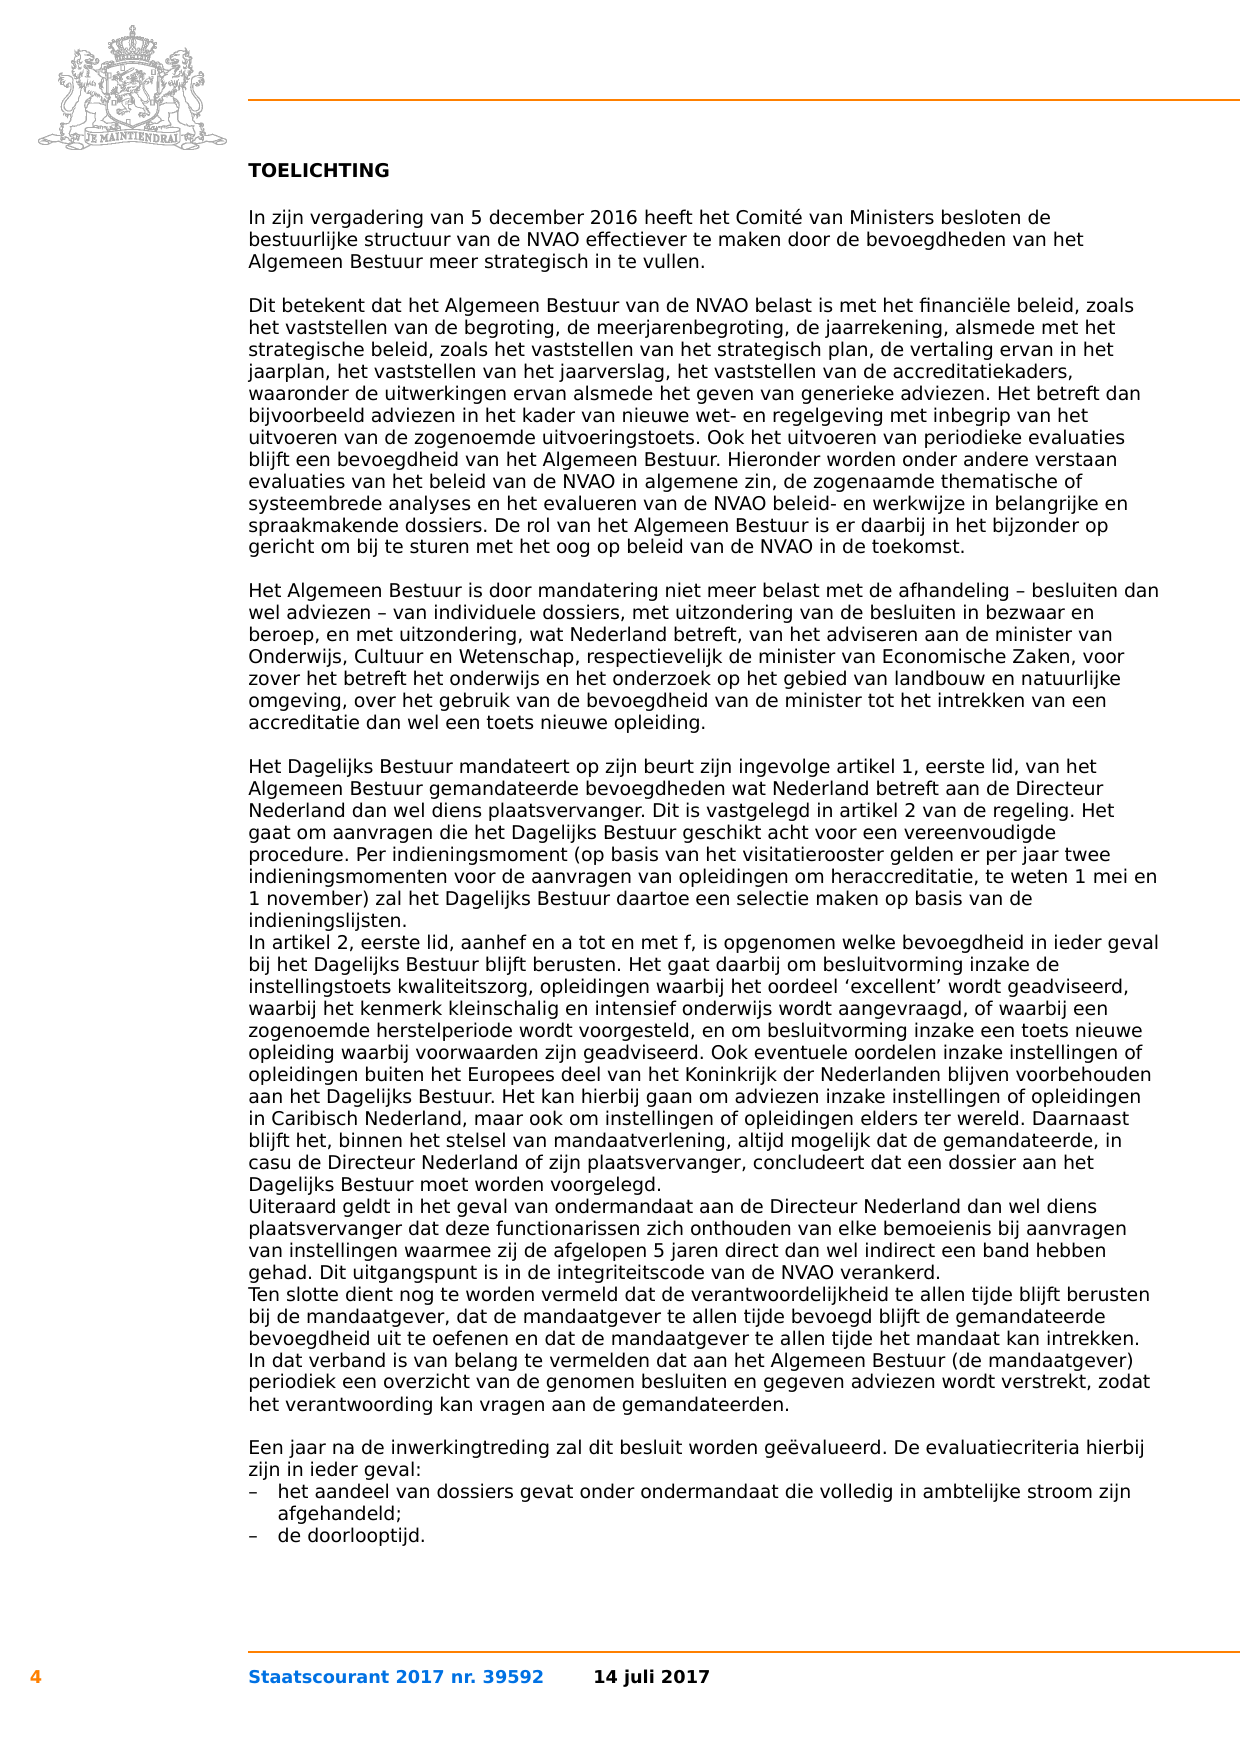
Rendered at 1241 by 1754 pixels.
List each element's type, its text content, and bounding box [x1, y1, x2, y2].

text In artikel 2, eerste lid, aanhef en a tot en met f, is opgenomen welke bevoegdheid in ieder geval bij het Dagelijks Bestuur blijft berusten. Het gaat daarbij om besluitvorming inzake de instellingstoets kwaliteitszorg, opleidingen waarbij het oordeel ‘excellent’ wordt geadviseerd, waarbij het kenmerk kleinschalig en intensief onderwijs wordt aangevraagd, of waarbij een zogenoemde herstelperiode wordt voorgesteld, en om besluitvorming inzake een toets nieuwe opleiding waarbij voorwaarden zijn geadviseerd. Ook eventuele oordelen inzake instellingen of opleidingen buiten het Europees deel van het Koninkrijk der Nederlanden blijven voorbehouden aan het Dagelijks Bestuur. Het kan hierbij gaan om adviezen inzake instellingen of opleidingen in Caribisch Nederland, maar ook om instellingen of opleidingen elders ter wereld. Daarnaast blijft het, binnen het stelsel van mandaatverlening, altijd mogelijk dat de gemandateerde, in casu de Directeur Nederland of zijn plaatsvervanger, concludeert dat een dossier aan het Dagelijks Bestuur moet worden voorgelegd. [248, 932, 1163, 1196]
text Het Dagelijks Bestuur mandateert op zijn beurt zijn ingevolge artikel 1, eerste lid, van het Algemeen Bestuur gemandateerde bevoegdheden wat Nederland betreft aan de Directeur Nederland dan wel diens plaatsvervanger. Dit is vastgelegd in artikel 2 van de regeling. Het gaat om aanvragen die het Dagelijks Bestuur geschikt acht voor een vereenvoudigde procedure. Per indieningsmoment (op basis van het visitatierooster gelden er per jaar twee indieningsmomenten voor de aanvragen van opleidingen om heraccreditatie, te weten 1 mei en 1 november) zal het Dagelijks Bestuur daartoe een selectie maken op basis van de indieningslijsten. [248, 756, 1163, 932]
text Een jaar na de inwerkingtreding zal dit besluit worden geëvalueerd. De evaluatiecriteria hierbij zijn in ieder geval: [248, 1437, 1163, 1481]
subtitle TOELICHTING [248, 160, 1163, 182]
text Uiteraard geldt in het geval van ondermandaat aan de Directeur Nederland dan wel diens plaatsvervanger dat deze functionarissen zich onthouden van elke bemoeienis bij aanvragen van instellingen waarmee zij de afgelopen 5 jaren direct dan wel indirect een band hebben gehad. Dit uitgangspunt is in de integriteitscode van de NVAO verankerd. [248, 1196, 1163, 1283]
text Ten slotte dient nog te worden vermeld dat de verantwoordelijkheid te allen tijde blijft berusten bij de mandaatgever, dat de mandaatgever te allen tijde bevoegd blijft de gemandateerde bevoegdheid uit te oefenen en dat de mandaatgever te allen tijde het mandaat kan intrekken. In dat verband is van belang te vermelden dat aan het Algemeen Bestuur (de mandaatgever) periodiek een overzicht van de genomen besluiten en gegeven adviezen wordt verstrekt, zodat het verantwoording kan vragen aan de gemandateerden. [248, 1283, 1163, 1415]
text – de doorlooptijd. [248, 1525, 1163, 1547]
picture [38, 25, 227, 150]
text Het Algemeen Bestuur is door mandatering niet meer belast met de afhandeling – besluiten dan wel adviezen – van individuele dossiers, met uitzondering van de besluiten in bezwaar en beroep, en met uitzondering, wat Nederland betreft, van het adviseren aan de minister van Onderwijs, Cultuur en Wetenschap, respectievelijk de minister van Economische Zaken, voor zover het betreft het onderwijs en het onderzoek op het gebied van landbouw en natuurlijke omgeving, over het gebruik van de bevoegdheid van de minister tot het intrekken van een accreditatie dan wel een toets nieuwe opleiding. [248, 580, 1163, 734]
text In zijn vergadering van 5 december 2016 heeft het Comité van Ministers besloten de bestuurlijke structuur van de NVAO effectiever te maken door de bevoegdheden van het Algemeen Bestuur meer strategisch in te vullen. [248, 207, 1163, 273]
text – het aandeel van dossiers gevat onder ondermandaat die volledig in ambtelijke stroom zijn afgehandeld; [248, 1481, 1163, 1525]
text Dit betekent dat het Algemeen Bestuur van de NVAO belast is met het financiële beleid, zoals het vaststellen van de begroting, de meerjarenbegroting, de jaarrekening, alsmede met het strategische beleid, zoals het vaststellen van het strategisch plan, de vertaling ervan in het jaarplan, het vaststellen van het jaarverslag, het vaststellen van de accreditatiekaders, waaronder de uitwerkingen ervan alsmede het geven van generieke adviezen. Het betreft dan bijvoorbeeld adviezen in het kader van nieuwe wet- en regelgeving met inbegrip van het uitvoeren van de zogenoemde uitvoeringstoets. Ook het uitvoeren van periodieke evaluaties blijft een bevoegdheid van het Algemeen Bestuur. Hieronder worden onder andere verstaan evaluaties van het beleid van de NVAO in algemene zin, de zogenaamde thematische of systeembrede analyses en het evalueren van de NVAO beleid- en werkwijze in belangrijke en spraakmakende dossiers. De rol van het Algemeen Bestuur is er daarbij in het bijzonder op gericht om bij te sturen met het oog op beleid van de NVAO in de toekomst. [248, 295, 1163, 558]
